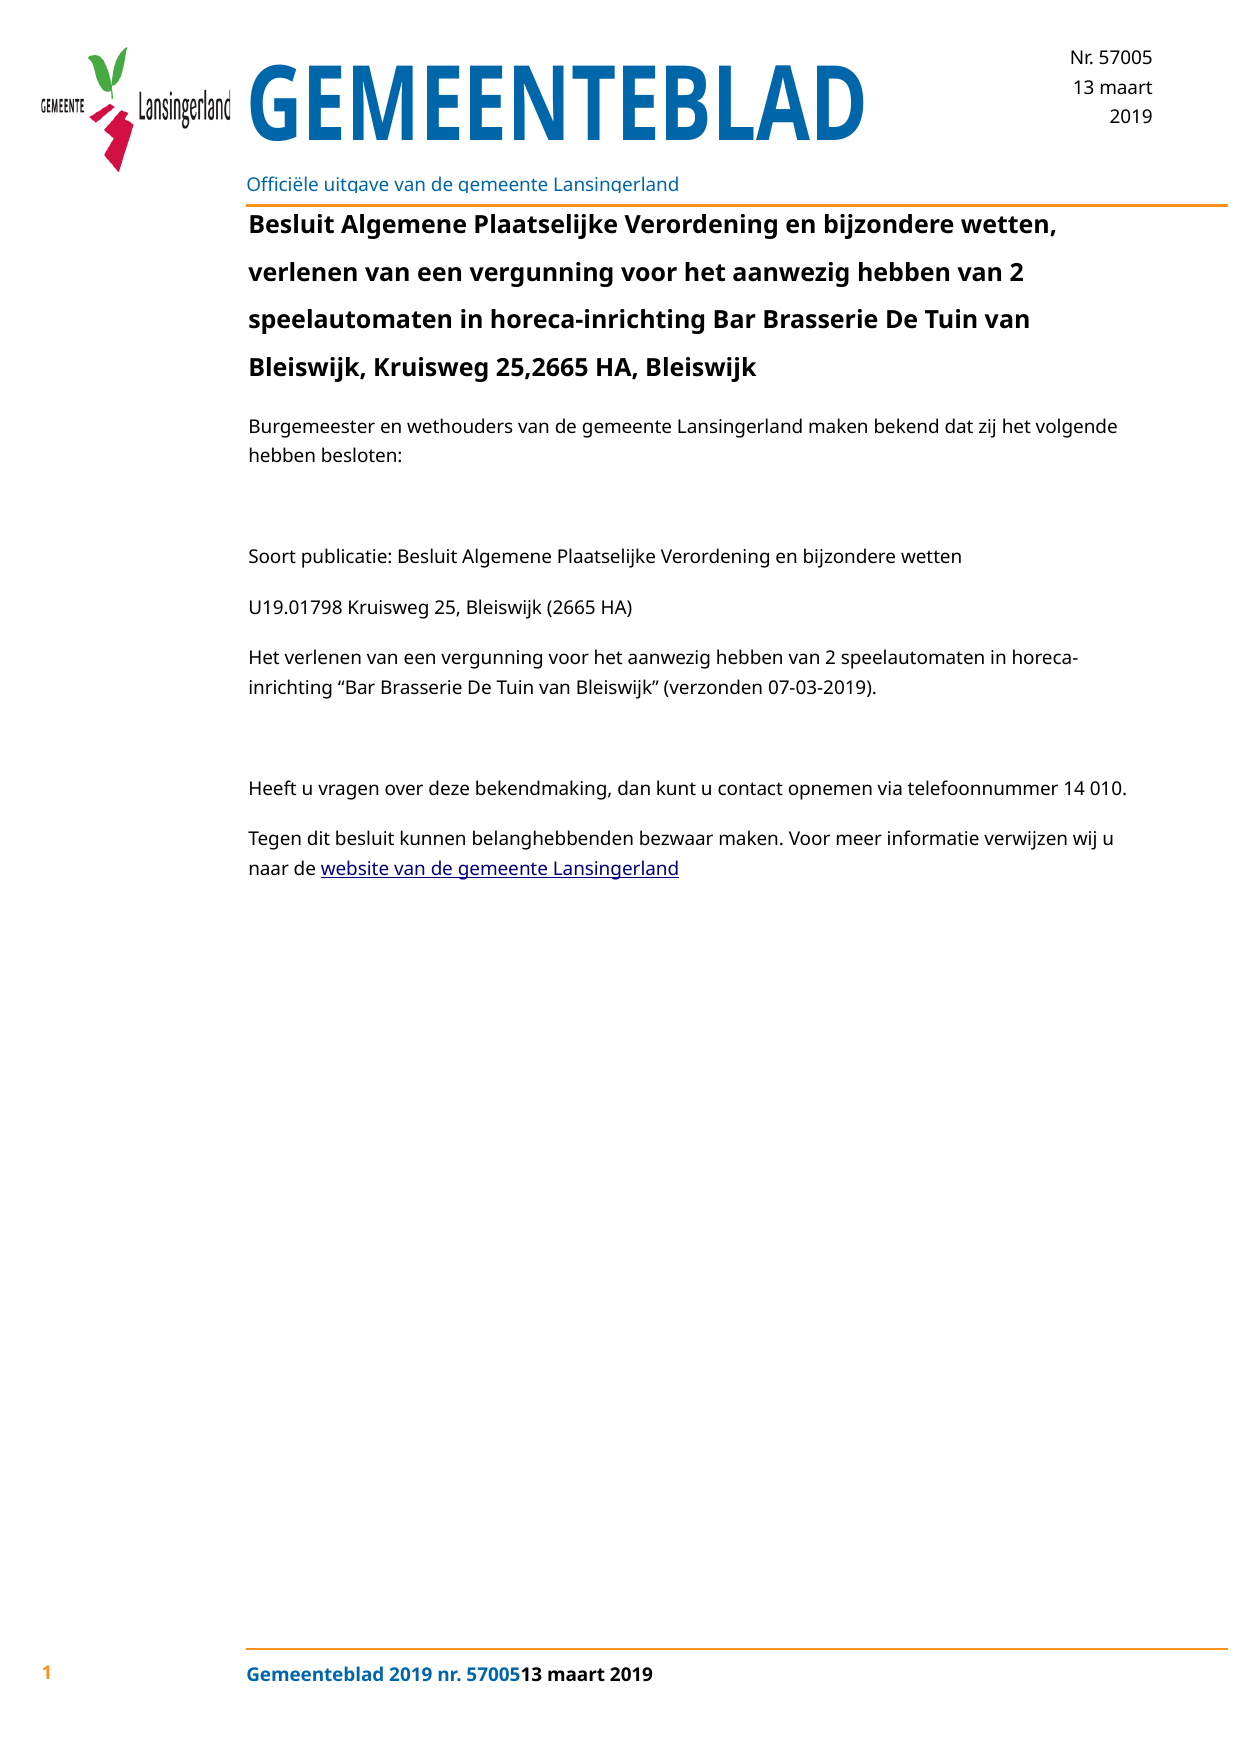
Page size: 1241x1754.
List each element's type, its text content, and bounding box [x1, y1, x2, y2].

text Heeft u vragen over deze bekendmaking, dan kunt u contact opnemen via telefoonnummer 14 010. [248, 775, 1152, 801]
text Besluit Algemene Plaatselijke Verordening en bijzondere wetten, verlenen van een vergunning voor het aanwezig hebben van 2 speelautomaten in horeca-inrichting Bar Brasserie De Tuin van Bleiswijk, Kruisweg 25,2665 HA, Bleiswijk [248, 207, 1152, 384]
text Het verlenen van een vergunning voor het aanwezig hebben van 2 speelautomaten in horeca-inrichting “Bar Brasserie De Tuin van Bleiswijk” (verzonden 07-03-2019). [248, 644, 1152, 700]
text Soort publicatie: Besluit Algemene Plaatselijke Verordening en bijzondere wetten [248, 543, 1152, 569]
picture [41, 47, 231, 172]
text U19.01798 Kruisweg 25, Bleiswijk (2665 HA) [248, 594, 1152, 620]
text Burgemeester en wethouders van de gemeente Lansingerland maken bekend dat zij het volgende hebben besloten: [248, 413, 1152, 468]
text Tegen dit besluit kunnen belanghebbenden bezwaar maken. Voor meer informatie verwijzen wij u naar de website van de gemeente Lansingerland [248, 825, 1152, 881]
